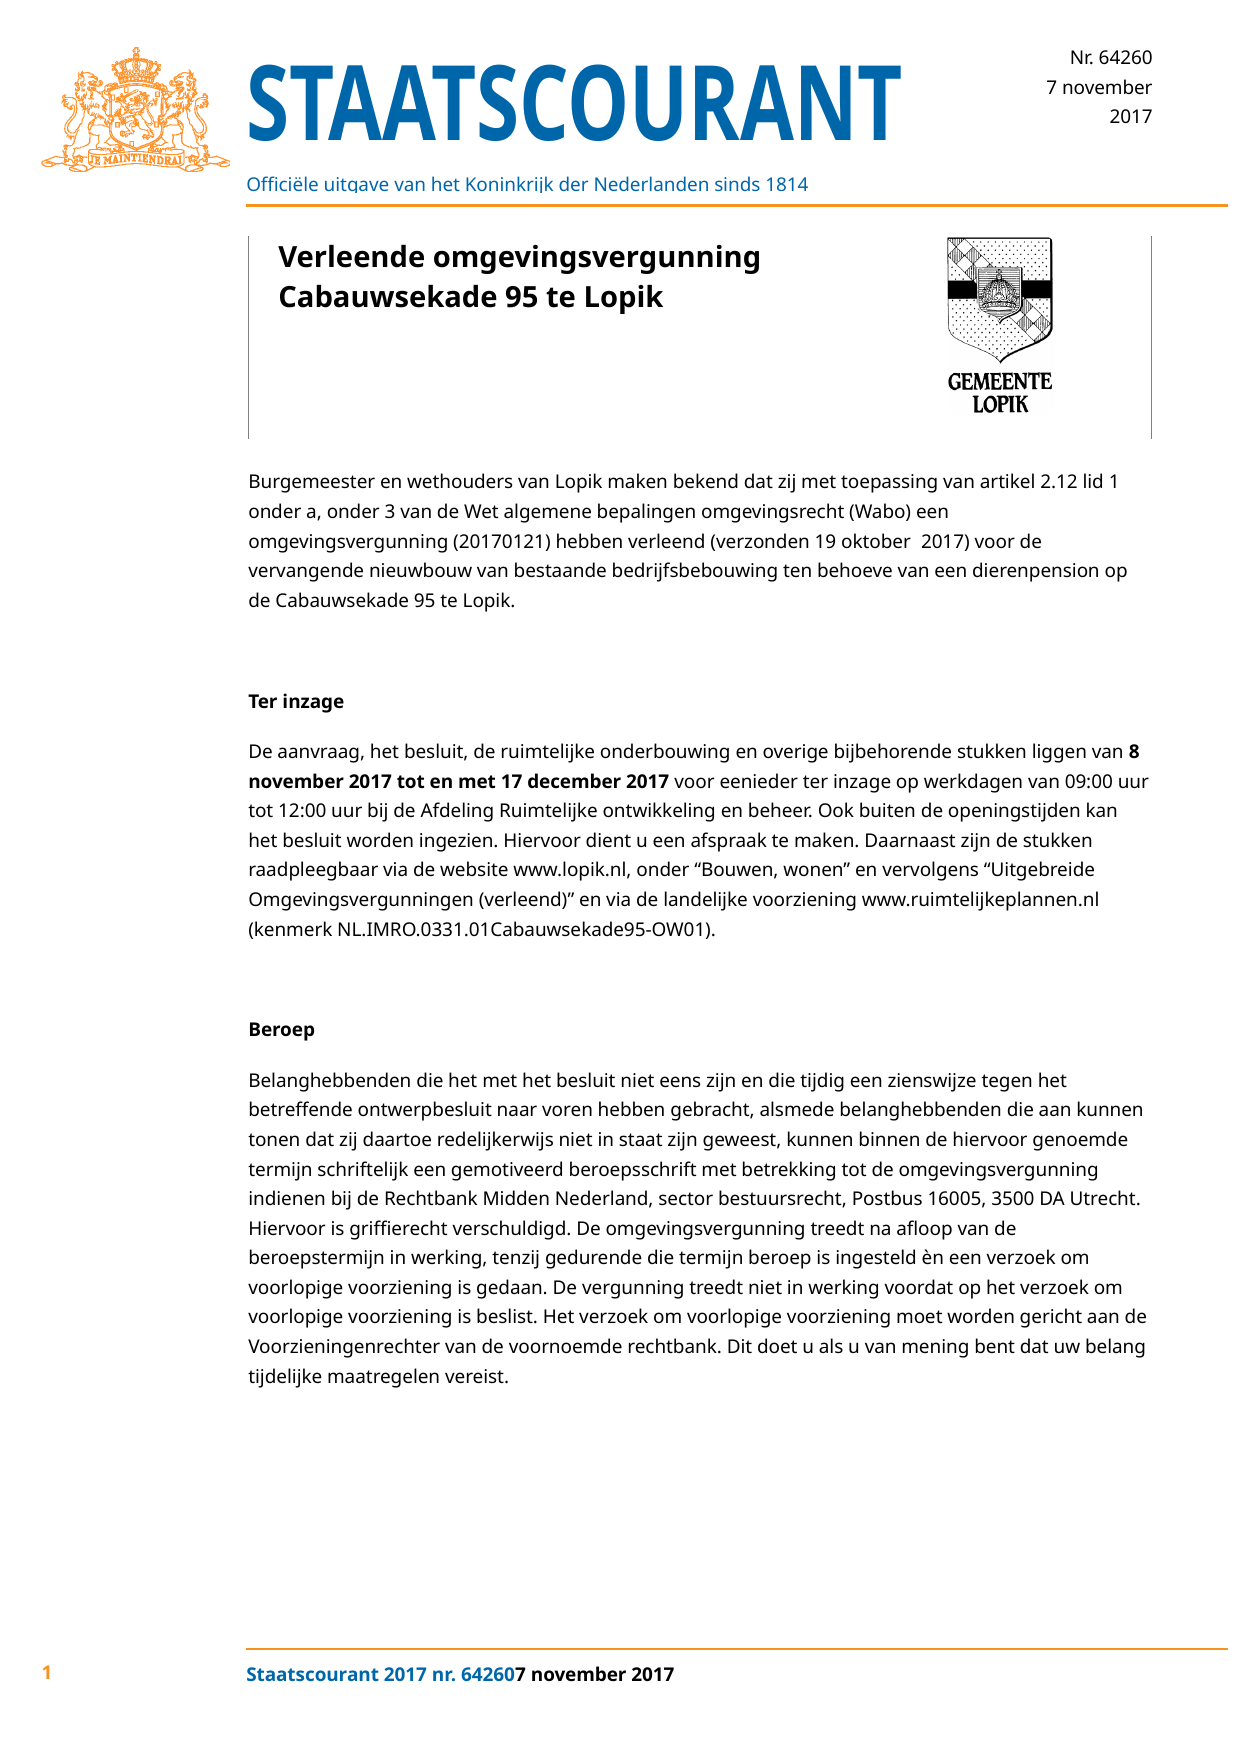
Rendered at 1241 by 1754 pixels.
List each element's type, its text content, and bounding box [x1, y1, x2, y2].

picture [946, 236, 1055, 414]
table_header [850, 414, 1151, 439]
table_header Verleende omgevingsvergunning Cabauwsekade 95 te Lopik [249, 236, 850, 439]
table_header [850, 236, 946, 413]
text De aanvraag, het besluit, de ruimtelijke onderbouwing en overige bijbehorende stukken liggen van 8 november 2017 tot en met 17 december 2017 voor eenieder ter inzage op werkdagen van 09:00 uur tot 12:00 uur bij de Afdeling Ruimtelijke ontwikkeling en beheer. Ook buiten de openingstijden kan het besluit worden ingezien. Hiervoor dient u een afspraak te maken. Daarnaast zijn de stukken raadpleegbaar via de website www.lopik.nl, onder “Bouwen, wonen” en vervolgens “Uitgebreide Omgevingsvergunningen (verleend)” en via de landelijke voorziening www.ruimtelijkeplannen.nl (kenmerk NL.IMRO.0331.01Cabauwsekade95-OW01). [248, 738, 1152, 941]
text Burgemeester en wethouders van Lopik maken bekend dat zij met toepassing van artikel 2.12 lid 1 onder a, onder 3 van de Wet algemene bepalingen omgevingsrecht (Wabo) een omgevingsvergunning (20170121) hebben verleend (verzonden 19 oktober 2017) voor de vervangende nieuwbouw van bestaande bedrijfsbebouwing ten behoeve van een dierenpension op de Cabauwsekade 95 te Lopik. [248, 469, 1152, 613]
text Belanghebbenden die het met het besluit niet eens zijn en die tijdig een zienswijze tegen het betreffende ontwerpbesluit naar voren hebben gebracht, alsmede belanghebbenden die aan kunnen tonen dat zij daartoe redelijkerwijs niet in staat zijn geweest, kunnen binnen de hiervoor genoemde termijn schriftelijk een gemotiveerd beroepsschrift met betrekking tot de omgevingsvergunning indienen bij de Rechtbank Midden Nederland, sector bestuursrecht, Postbus 16005, 3500 DA Utrecht. Hiervoor is griffierecht verschuldigd. De omgevingsvergunning treedt na afloop van de beroepstermijn in werking, tenzij gedurende die termijn beroep is ingesteld èn een verzoek om voorlopige voorziening is gedaan. De vergunning treedt niet in werking voordat op het verzoek om voorlopige voorziening is beslist. Het verzoek om voorlopige voorziening moet worden gericht aan de Voorzieningenrechter van de voornoemde rechtbank. Dit doet u als u van mening bent dat uw belang tijdelijke maatregelen vereist. [248, 1067, 1152, 1388]
picture [41, 47, 231, 172]
text Beroep [248, 1017, 1152, 1042]
table_header [1055, 236, 1151, 413]
text Ter inzage [248, 688, 1152, 713]
